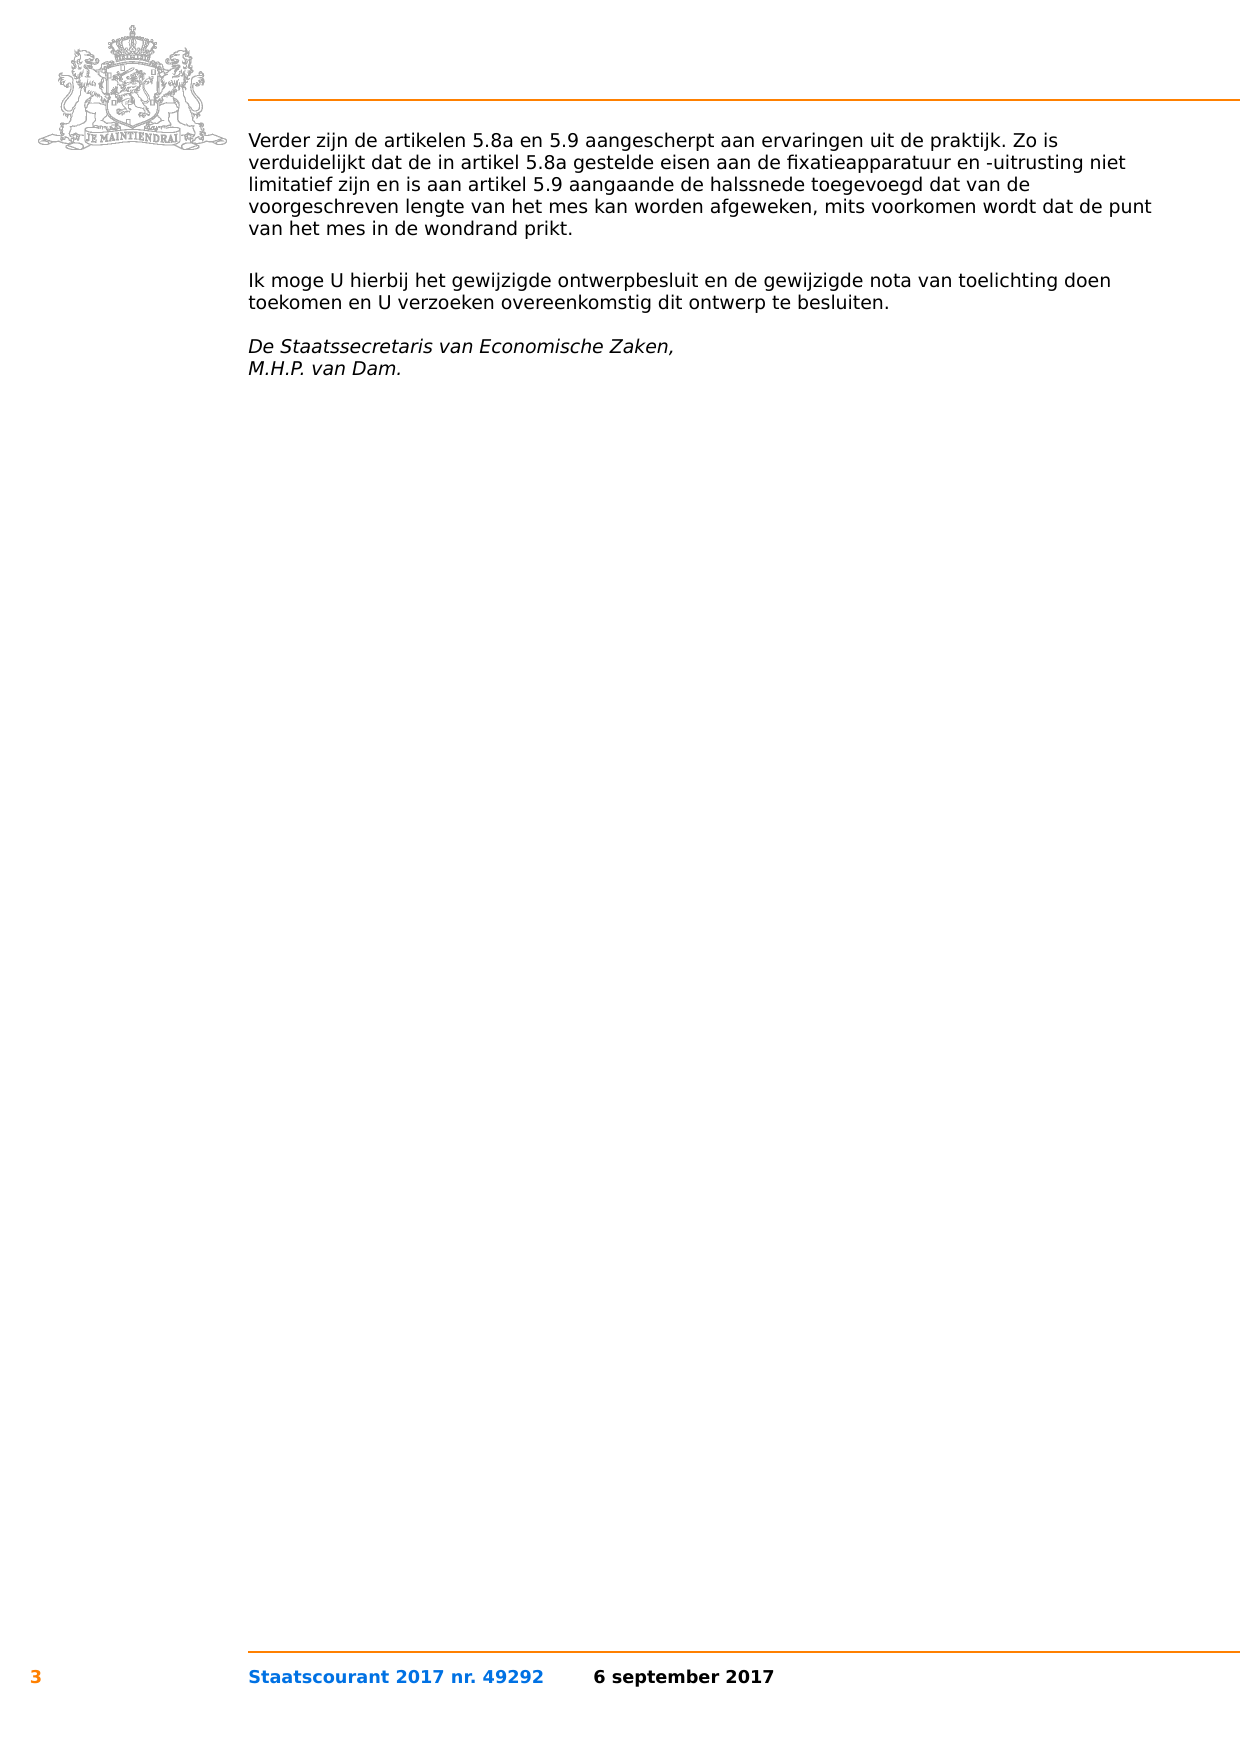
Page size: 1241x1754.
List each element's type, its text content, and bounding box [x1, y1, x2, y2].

picture [38, 25, 227, 150]
text De Staatssecretaris van Economische Zaken, M.H.P. van Dam. [248, 336, 1163, 379]
text Ik moge U hierbij het gewijzigde ontwerpbesluit en de gewijzigde nota van toelichting doen toekomen en U verzoeken overeenkomstig dit ontwerp te besluiten. [248, 270, 1163, 314]
text Verder zijn de artikelen 5.8a en 5.9 aangescherpt aan ervaringen uit de praktijk. Zo is verduidelijkt dat de in artikel 5.8a gestelde eisen aan de fixatieapparatuur en -uitrusting niet limitatief zijn en is aan artikel 5.9 aangaande de halssnede toegevoegd dat van de voorgeschreven lengte van het mes kan worden afgeweken, mits voorkomen wordt dat de punt van het mes in de wondrand prikt. [248, 130, 1163, 240]
